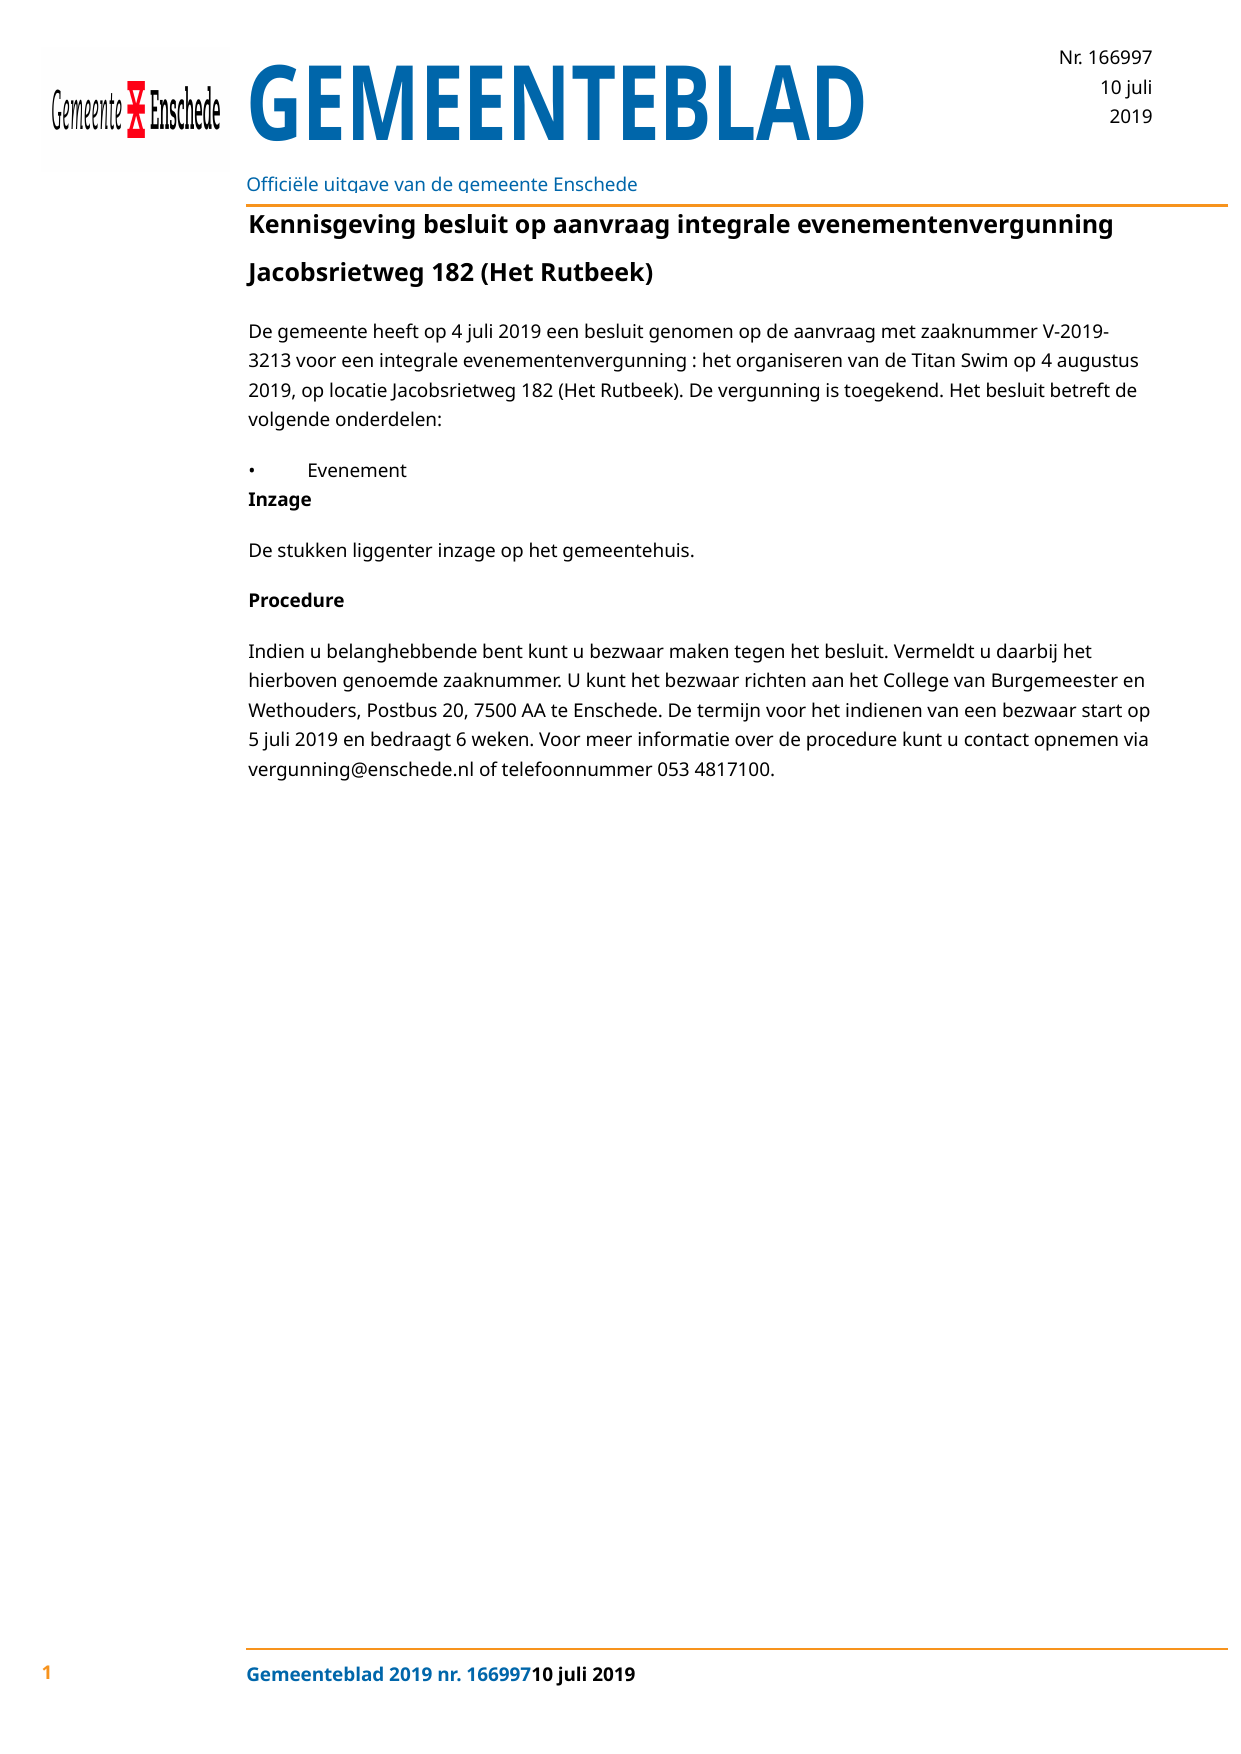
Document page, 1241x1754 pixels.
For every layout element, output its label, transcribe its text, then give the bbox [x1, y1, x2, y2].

text Procedure [248, 587, 1152, 613]
text De stukken liggenter inzage op het gemeentehuis. [248, 537, 1152, 563]
text Kennisgeving besluit op aanvraag integrale evenementenvergunning Jacobsrietweg 182 (Het Rutbeek) [248, 207, 1152, 288]
text Indien u belanghebbende bent kunt u bezwaar maken tegen het besluit. Vermeldt u daarbij het hierboven genoemde zaaknummer. U kunt het bezwaar richten aan het College van Burgemees­ter en Wethouders, Postbus 20, 7500 AA te Enschede. De termijn voor het indienen van een bezwaar start op 5 juli 2019 en bedraagt 6 weken. Voor meer informatie over de procedure kunt u contact opnemen via vergunning@enschede.nl of telefoonnummer 053 4817100. [248, 638, 1152, 782]
list Evenement [248, 457, 1152, 483]
picture [41, 47, 231, 172]
text Inzage [248, 487, 1152, 512]
text De gemeente heeft op 4 juli 2019 een besluit genomen op de aanvraag met zaaknummer V-2019-3213 voor een integrale evenementenvergunning : het organiseren van de Titan Swim op 4 augustus 2019, op locatie Jacobsrietweg 182 (Het Rutbeek). De vergunning is toegekend. Het besluit betreft de volgende onderdelen: [248, 318, 1152, 432]
